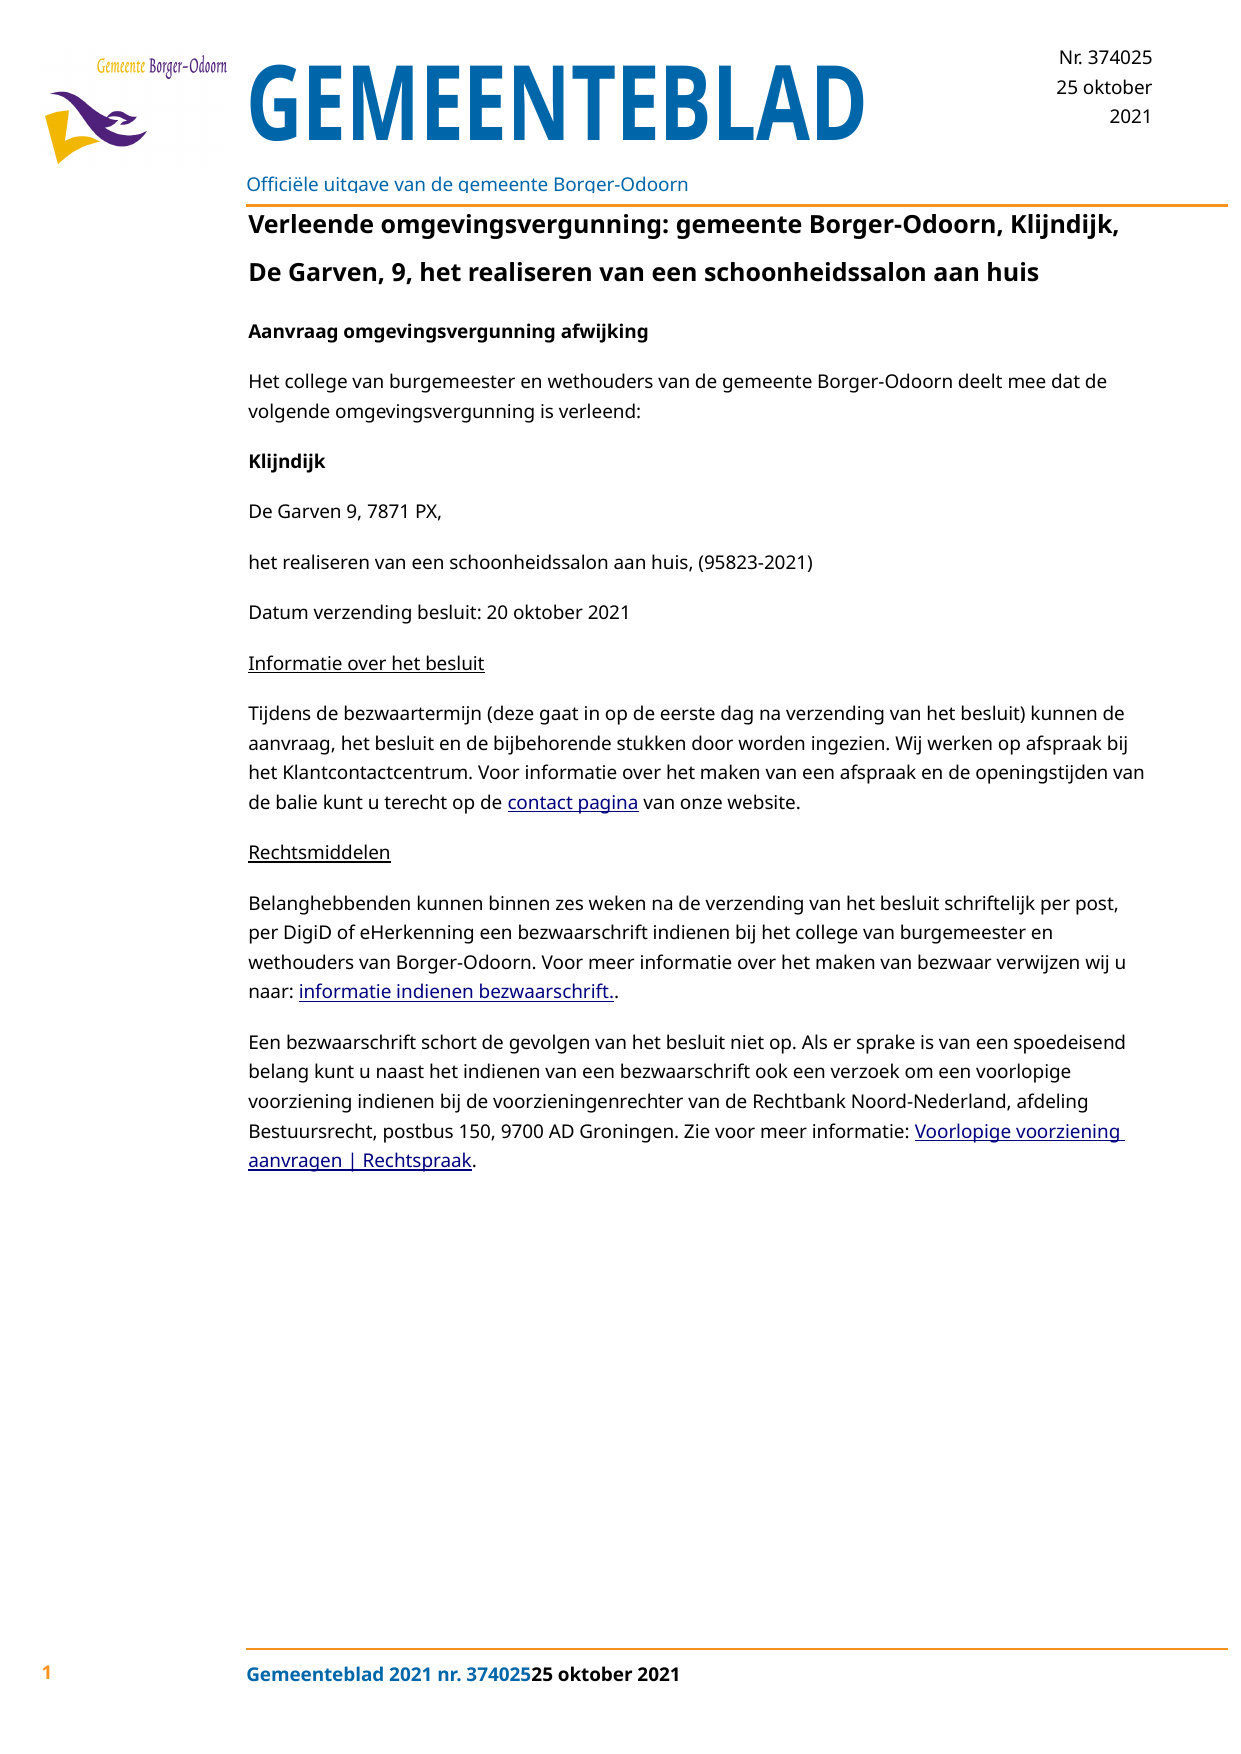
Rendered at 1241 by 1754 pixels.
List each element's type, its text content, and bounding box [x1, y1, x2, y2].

text Klijndijk [248, 448, 1152, 474]
text Een bezwaarschrift schort de gevolgen van het besluit niet op. Als er sprake is van een spoedeisend belang kunt u naast het indienen van een bezwaarschrift ook een verzoek om een voorlopige voorziening indienen bij de voorzieningenrechter van de Rechtbank Noord-Nederland, afdeling Bestuursrecht, postbus 150, 9700 AD Groningen. Zie voor meer informatie: Voorlopige voorziening aanvragen | Rechtspraak. [248, 1029, 1152, 1173]
text Verleende omgevingsvergunning: gemeente Borger-Odoorn, Klijndijk, De Garven, 9, het realiseren van een schoonheidssalon aan huis [248, 207, 1152, 288]
text Tijdens de bezwaartermijn (deze gaat in op de eerste dag na verzending van het besluit) kunnen de aanvraag, het besluit en de bijbehorende stukken door worden ingezien. Wij werken op afspraak bij het Klantcontactcentrum. Voor informatie over het maken van een afspraak en de openingstijden van de balie kunt u terecht op de contact pagina van onze website. [248, 700, 1152, 815]
text Informatie over het besluit [248, 650, 1152, 676]
text het realiseren van een schoonheidssalon aan huis, (95823-2021) [248, 549, 1152, 575]
text De Garven 9, 7871 PX, [248, 499, 1152, 524]
text Datum verzending besluit: 20 oktober 2021 [248, 599, 1152, 625]
text Aanvraag omgevingsvergunning afwijking [248, 318, 1152, 344]
picture [41, 47, 231, 172]
text Rechtsmiddelen [248, 839, 1152, 865]
text Belanghebbenden kunnen binnen zes weken na de verzending van het besluit schriftelijk per post, per DigiD of eHerkenning een bezwaarschrift indienen bij het college van burgemeester en wethouders van Borger-Odoorn. Voor meer informatie over het maken van bezwaar verwijzen wij u naar: informatie indienen bezwaarschrift.. [248, 890, 1152, 1004]
text Het college van burgemeester en wethouders van de gemeente Borger-Odoorn deelt mee dat de volgende omgevingsvergunning is verleend: [248, 368, 1152, 424]
